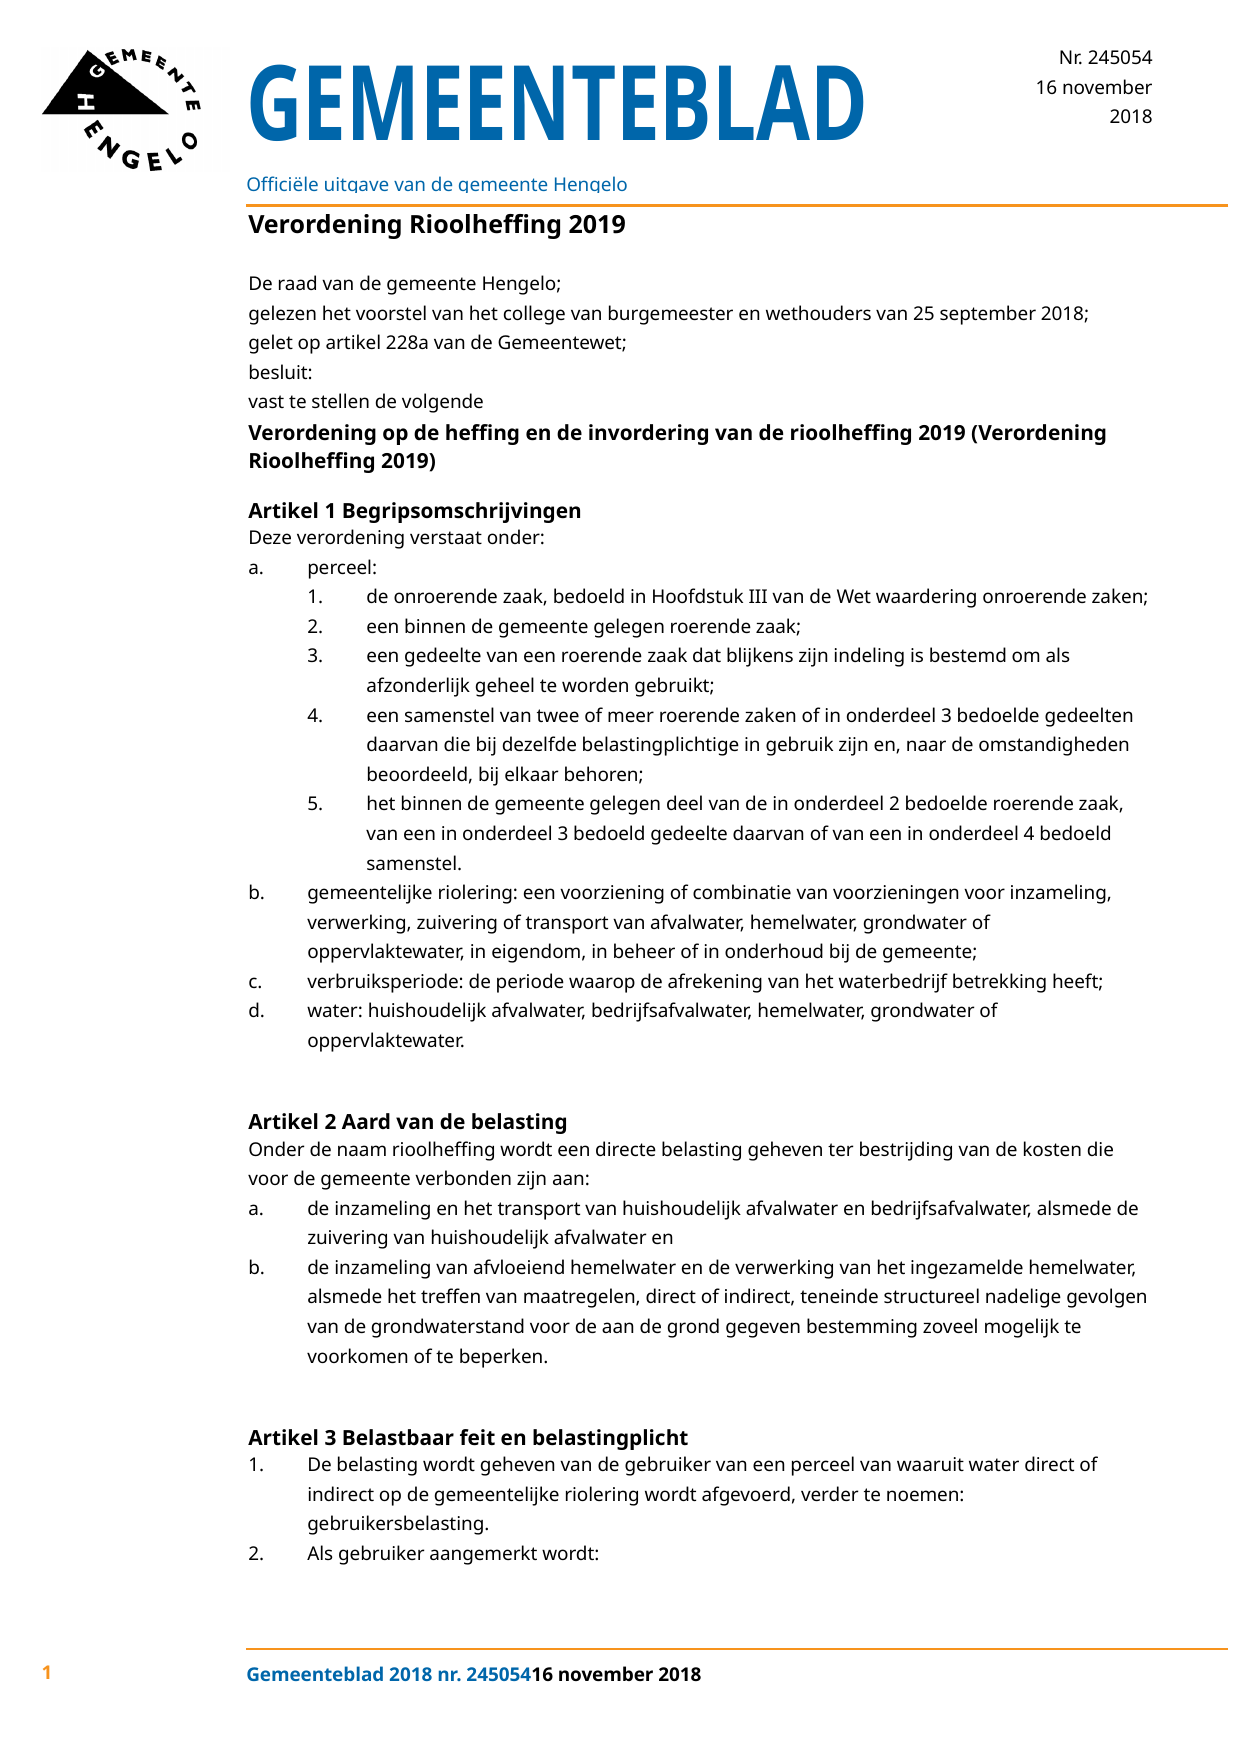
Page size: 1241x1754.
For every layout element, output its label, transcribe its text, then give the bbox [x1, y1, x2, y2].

list een gedeelte van een roerende zaak dat blijkens zijn indeling is bestemd om als afzonderlijk geheel te worden gebruikt; [307, 643, 1152, 698]
text besluit: [248, 359, 1152, 385]
list een binnen de gemeente gelegen roerende zaak; [307, 613, 1152, 639]
text gelezen het voorstel van het college van burgemeester en wethouders van 25 september 2018; [248, 300, 1152, 326]
list De belasting wordt geheven van de gebruiker van een perceel van waaruit water direct of indirect op de gemeentelijke riolering wordt afgevoerd, verder te noemen: gebruikersbelasting. [248, 1451, 1152, 1536]
text Verordening Rioolheffing 2019 [248, 207, 1152, 241]
list verbruiksperiode: de periode waarop de afrekening van het waterbedrijf betrekking heeft; [248, 968, 1152, 994]
text Verordening op de heffing en de invordering van de rioolheffing 2019 (Verordening Rioolheffing 2019) [248, 418, 1152, 475]
list perceel: [248, 554, 1152, 580]
list de inzameling en het transport van huishoudelijk afvalwater en bedrijfsafvalwater, alsmede de zuivering van huishoudelijk afvalwater en [248, 1195, 1152, 1250]
text Artikel 3 Belastbaar feit en belastingplicht [248, 1423, 1152, 1451]
text Artikel 1 Begripsomschrijvingen [248, 496, 1152, 524]
text gelet op artikel 228a van de Gemeentewet; [248, 329, 1152, 355]
list de inzameling van afvloeiend hemelwater en de verwerking van het ingezamelde hemelwater, alsmede het treffen van maatregelen, direct of indirect, teneinde structureel nadelige gevolgen van de grondwaterstand voor de aan de grond gegeven bestemming zoveel mogelijk te voorkomen of te beperken. [248, 1254, 1152, 1368]
list het binnen de gemeente gelegen deel van de in onderdeel 2 bedoelde roerende zaak, van een in onderdeel 3 bedoeld gedeelte daarvan of van een in onderdeel 4 bedoeld samenstel. [307, 791, 1152, 876]
list water: huishoudelijk afvalwater, bedrijfsafvalwater, hemelwater, grondwater of oppervlaktewater. [248, 998, 1152, 1053]
list een samenstel van twee of meer roerende zaken of in onderdeel 3 bedoelde gedeelten daarvan die bij dezelfde belastingplichtige in gebruik zijn en, naar de omstandigheden beoordeeld, bij elkaar behoren; [307, 702, 1152, 787]
list Als gebruiker aangemerkt wordt: [248, 1540, 1152, 1566]
text vast te stellen de volgende [248, 389, 1152, 414]
text Deze verordening verstaat onder: [248, 524, 1152, 550]
picture [41, 47, 231, 172]
text De raad van de gemeente Hengelo; [248, 270, 1152, 296]
text Artikel 2 Aard van de belasting [248, 1107, 1152, 1136]
list gemeentelijke riolering: een voorziening of combinatie van voorzieningen voor inzameling, verwerking, zuivering of transport van afvalwater, hemelwater, grondwater of oppervlaktewater, in eigendom, in beheer of in onderhoud bij de gemeente; [248, 879, 1152, 964]
list de onroerende zaak, bedoeld in Hoofdstuk III van de Wet waardering onroerende zaken; [307, 583, 1152, 609]
text Onder de naam rioolheffing wordt een directe belasting geheven ter bestrijding van de kosten die voor de gemeente verbonden zijn aan: [248, 1136, 1152, 1191]
